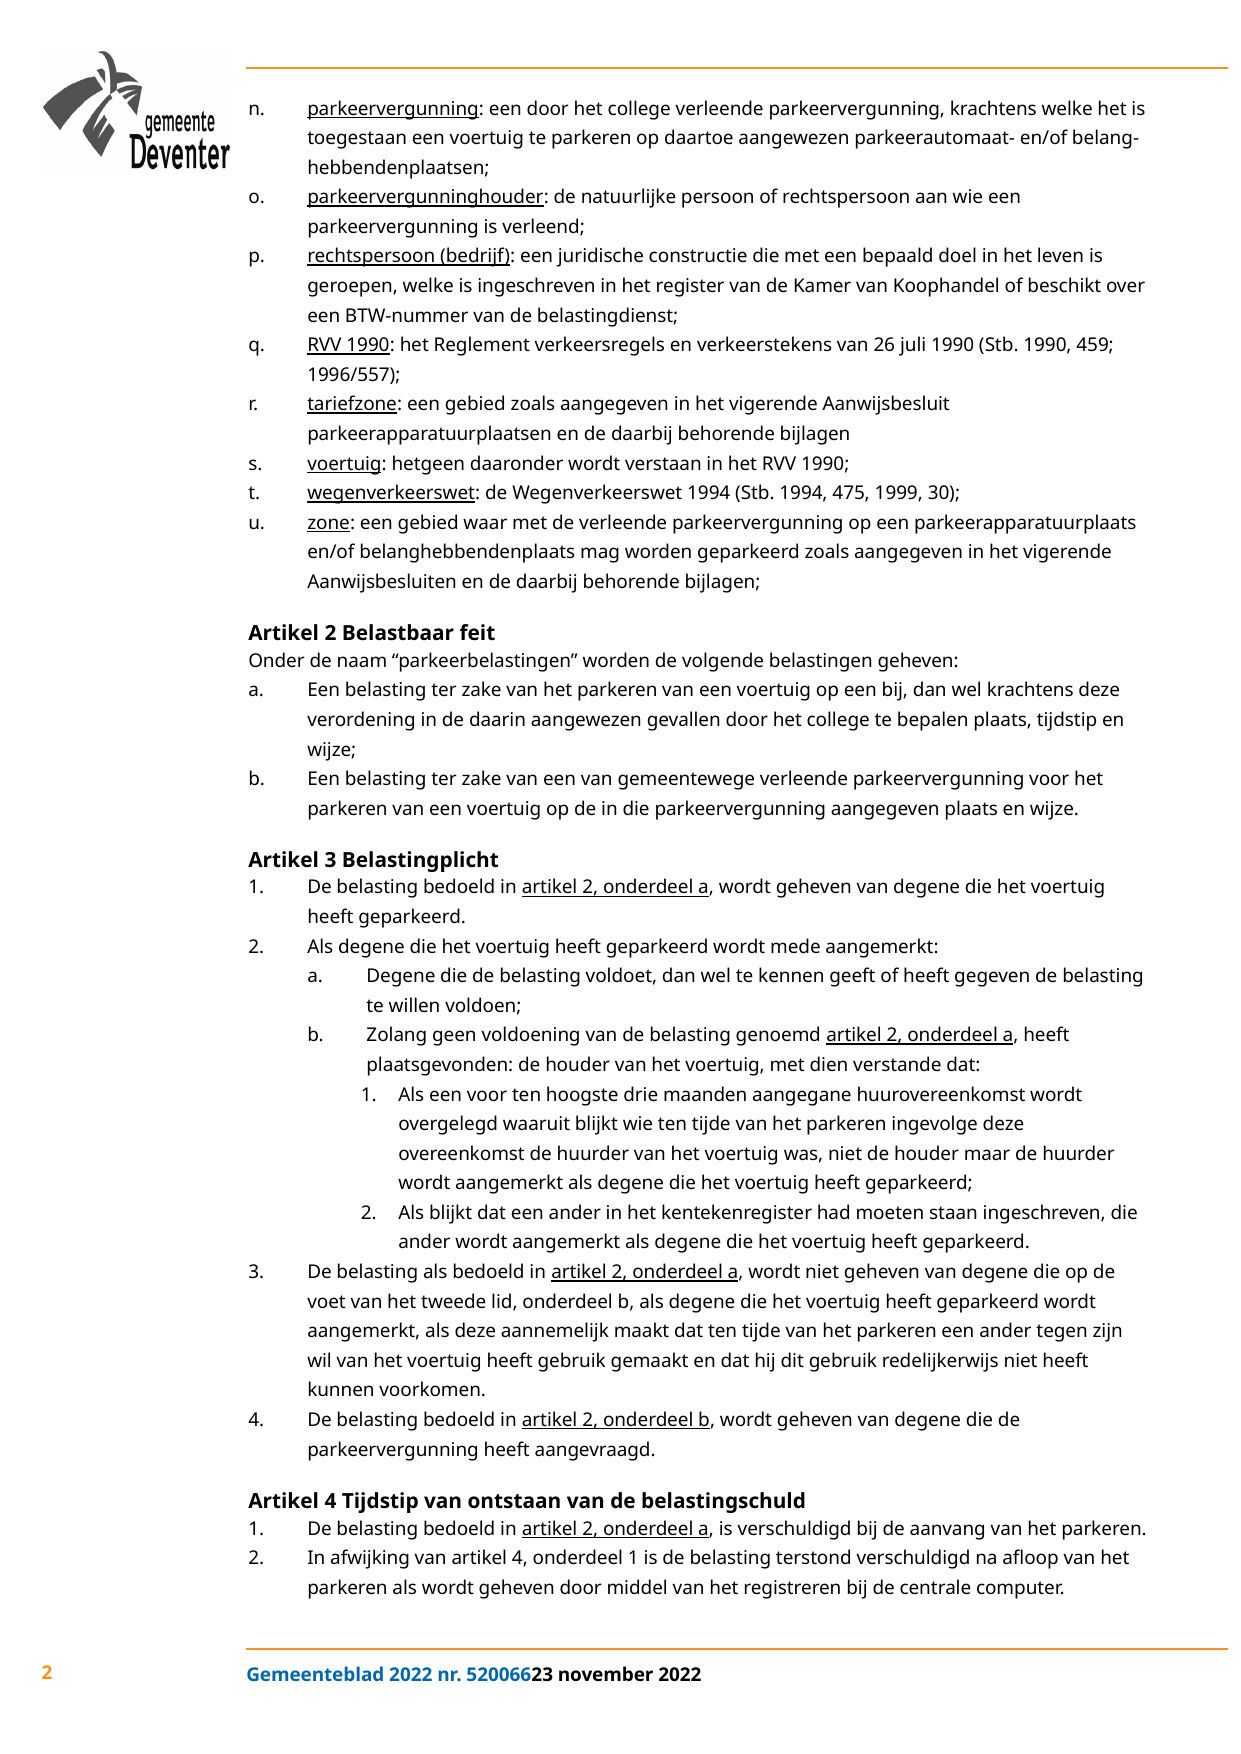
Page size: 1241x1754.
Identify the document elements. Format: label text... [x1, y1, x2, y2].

text Artikel 2 Belastbaar feit [248, 618, 1152, 647]
list Een belasting ter zake van het parkeren van een voertuig op een bij, dan wel krachtens deze verordening in de daarin aangewezen gevallen door het college te bepalen plaats, tijdstip en wijze; [248, 677, 1152, 761]
list De belasting bedoeld in artikel 2, onderdeel b, wordt geheven van degene die de parkeervergunning heeft aangevraagd. [248, 1406, 1152, 1462]
text Artikel 3 Belastingplicht [248, 845, 1152, 874]
list parkeervergunning: een door het college verleende parkeervergunning, krachtens welke het is toegestaan een voertuig te parkeren op daartoe aangewezen parkeerautomaat- en/of belang-hebbendenplaatsen; [248, 95, 1152, 180]
list De belasting bedoeld in artikel 2, onderdeel a, is verschuldigd bij de aanvang van het parkeren. [248, 1515, 1152, 1540]
list Zolang geen voldoening van de belasting genoemd artikel 2, onderdeel a, heeft plaatsgevonden: de houder van het voertuig, met dien verstande dat: [307, 1022, 1152, 1077]
list voertuig: hetgeen daaronder wordt verstaan in het RVV 1990; [248, 450, 1152, 476]
list Een belasting ter zake van een van gemeentewege verleende parkeervergunning voor het parkeren van een voertuig op de in die parkeervergunning aangegeven plaats en wijze. [248, 765, 1152, 821]
list Degene die de belasting voldoet, dan wel te kennen geeft of heeft gegeven de belasting te willen voldoen; [307, 962, 1152, 1018]
text Onder de naam “parkeerbelastingen” worden de volgende belastingen geheven: [248, 647, 1152, 673]
list Als een voor ten hoogste drie maanden aangegane huurovereenkomst wordt overgelegd waaruit blijkt wie ten tijde van het parkeren ingevolge deze overeenkomst de huurder van het voertuig was, niet de houder maar de huurder wordt aangemerkt als degene die het voertuig heeft geparkeerd; [361, 1081, 1152, 1195]
list wegenverkeerswet: de Wegenverkeerswet 1994 (Stb. 1994, 475, 1999, 30); [248, 479, 1152, 505]
list parkeervergunninghouder: de natuurlijke persoon of rechtspersoon aan wie een parkeervergunning is verleend; [248, 183, 1152, 239]
list RVV 1990: het Reglement verkeersregels en verkeerstekens van 26 juli 1990 (Stb. 1990, 459; 1996/557); [248, 331, 1152, 387]
text Artikel 4 Tijdstip van ontstaan van de belastingschuld [248, 1486, 1152, 1515]
list De belasting als bedoeld in artikel 2, onderdeel a, wordt niet geheven van degene die op de voet van het tweede lid, onderdeel b, als degene die het voertuig heeft geparkeerd wordt aangemerkt, als deze aannemelijk maakt dat ten tijde van het parkeren een ander tegen zijn wil van het voertuig heeft gebruik gemaakt en dat hij dit gebruik redelijkerwijs niet heeft kunnen voorkomen. [248, 1258, 1152, 1402]
list Als degene die het voertuig heeft geparkeerd wordt mede aangemerkt: [248, 933, 1152, 959]
list In afwijking van artikel 4, onderdeel 1 is de belasting terstond verschuldigd na afloop van het parkeren als wordt geheven door middel van het registreren bij de centrale computer. [248, 1544, 1152, 1599]
list Als blijkt dat een ander in het kentekenregister had moeten staan ingeschreven, die ander wordt aangemerkt als degene die het voertuig heeft geparkeerd. [361, 1199, 1152, 1254]
list zone: een gebied waar met de verleende parkeervergunning op een parkeerapparatuurplaats en/of belanghebbendenplaats mag worden geparkeerd zoals aangegeven in het vigerende Aanwijsbesluiten en de daarbij behorende bijlagen; [248, 509, 1152, 594]
picture [41, 47, 231, 172]
list tariefzone: een gebied zoals aangegeven in het vigerende Aanwijsbesluit parkeerapparatuurplaatsen en de daarbij behorende bijlagen [248, 391, 1152, 446]
list De belasting bedoeld in artikel 2, onderdeel a, wordt geheven van degene die het voertuig heeft geparkeerd. [248, 874, 1152, 929]
list rechtspersoon (bedrijf): een juridische constructie die met een bepaald doel in het leven is geroepen, welke is ingeschreven in het register van de Kamer van Koophandel of beschikt over een BTW-nummer van de belastingdienst; [248, 243, 1152, 328]
